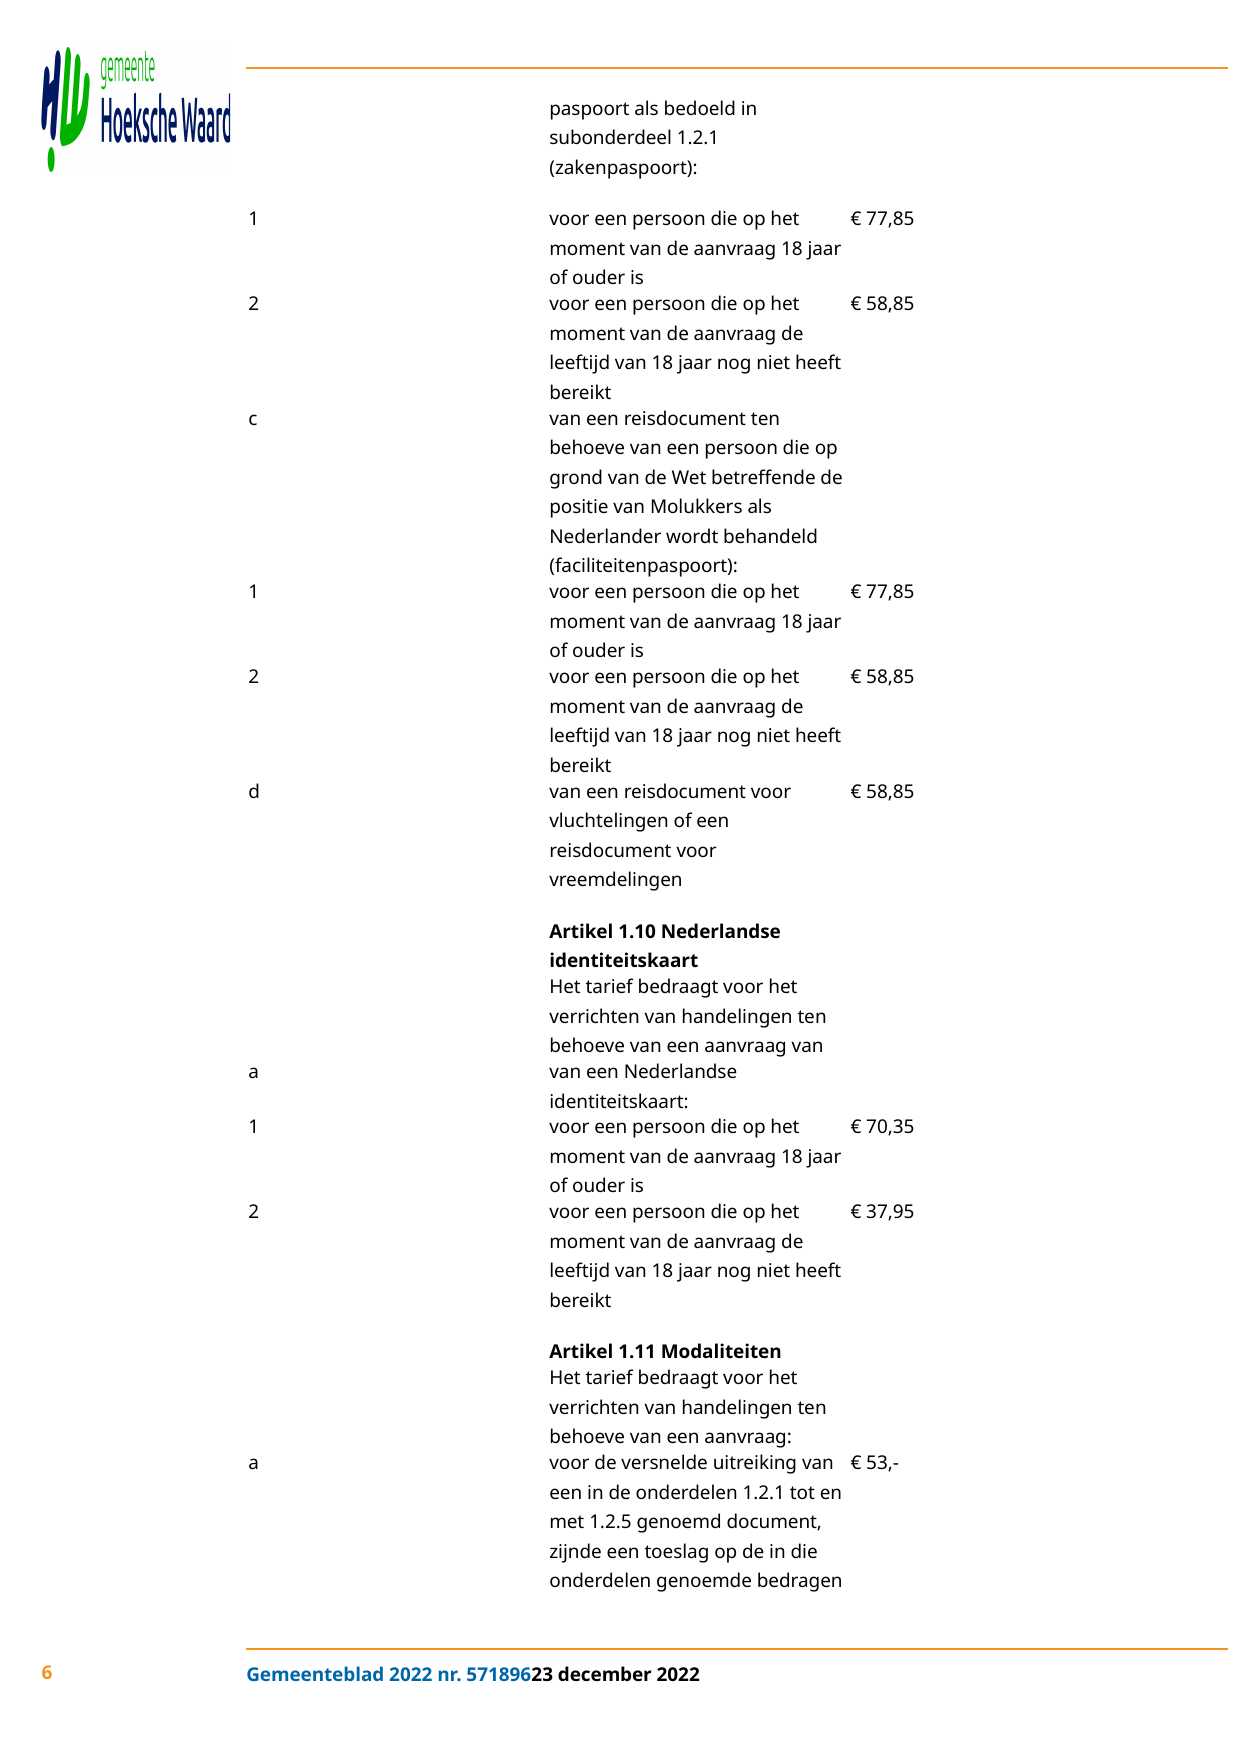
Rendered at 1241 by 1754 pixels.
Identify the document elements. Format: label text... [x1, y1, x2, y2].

table_cell d [248, 778, 549, 892]
table_cell 1 [248, 1114, 549, 1198]
table_cell 2 [248, 663, 549, 778]
table_cell € 37,95 [850, 1199, 1152, 1313]
table_cell voor een persoon die op het moment van de aanvraag 18 jaar of ouder is [549, 205, 850, 290]
table_cell [248, 1313, 549, 1339]
table_cell 2 [248, 290, 549, 405]
table_cell [850, 918, 1152, 973]
table_cell € 70,35 [850, 1114, 1152, 1198]
table_cell c [248, 405, 549, 578]
table_cell [850, 180, 1152, 205]
table_cell van een Nederlandse identiteitskaart: [549, 1058, 850, 1113]
table_cell van een reisdocument voor vluchtelingen of een reisdocument voor vreemdelingen [549, 778, 850, 892]
table_cell 2 [248, 1199, 549, 1313]
table_cell € 58,85 [850, 290, 1152, 405]
table_cell [850, 1339, 1152, 1364]
table_cell paspoort als bedoeld in subonderdeel 1.2.1 (zakenpaspoort): [549, 95, 850, 180]
picture [41, 47, 231, 172]
table_cell voor een persoon die op het moment van de aanvraag 18 jaar of ouder is [549, 579, 850, 663]
table_cell van een reisdocument ten behoeve van een persoon die op grond van de Wet betreffende de positie van Molukkers als Nederlander wordt behandeld (faciliteitenpaspoort): [549, 405, 850, 578]
table_cell voor een persoon die op het moment van de aanvraag de leeftijd van 18 jaar nog niet heeft bereikt [549, 1199, 850, 1313]
table_cell [549, 892, 850, 918]
table_cell [248, 95, 549, 180]
table_cell Het tarief bedraagt voor het verrichten van handelingen ten behoeve van een aanvraag van [549, 973, 850, 1058]
table_cell voor een persoon die op het moment van de aanvraag 18 jaar of ouder is [549, 1114, 850, 1198]
table_cell [850, 892, 1152, 918]
table_cell [850, 1058, 1152, 1113]
table_cell Artikel 1.10 Nederlandse identiteitskaart [549, 918, 850, 973]
table_cell [850, 1364, 1152, 1449]
table_cell a [248, 1449, 549, 1593]
table_cell Artikel 1.11 Modaliteiten [549, 1339, 850, 1364]
table_cell [549, 1313, 850, 1339]
table_cell [248, 180, 549, 205]
table_cell Het tarief bedraagt voor het verrichten van handelingen ten behoeve van een aanvraag: [549, 1364, 850, 1449]
table_cell [850, 405, 1152, 578]
table_cell [850, 95, 1152, 180]
table_cell voor een persoon die op het moment van de aanvraag de leeftijd van 18 jaar nog niet heeft bereikt [549, 663, 850, 778]
table_cell [850, 1313, 1152, 1339]
table_cell € 53,- [850, 1449, 1152, 1593]
table_cell € 77,85 [850, 579, 1152, 663]
table_cell [248, 918, 549, 973]
table_cell [248, 1339, 549, 1364]
table_cell € 58,85 [850, 663, 1152, 778]
table_cell a [248, 1058, 549, 1113]
table_cell [248, 973, 549, 1058]
table_cell voor een persoon die op het moment van de aanvraag de leeftijd van 18 jaar nog niet heeft bereikt [549, 290, 850, 405]
table_cell € 77,85 [850, 205, 1152, 290]
table_cell 1 [248, 579, 549, 663]
table_cell 1 [248, 205, 549, 290]
table_cell [549, 180, 850, 205]
table_cell voor de versnelde uitreiking van een in de onderdelen 1.2.1 tot en met 1.2.5 genoemd document, zijnde een toeslag op de in die onderdelen genoemde bedragen [549, 1449, 850, 1593]
table_cell [248, 892, 549, 918]
table_cell [248, 1364, 549, 1449]
table_cell € 58,85 [850, 778, 1152, 892]
table_cell [850, 973, 1152, 1058]
